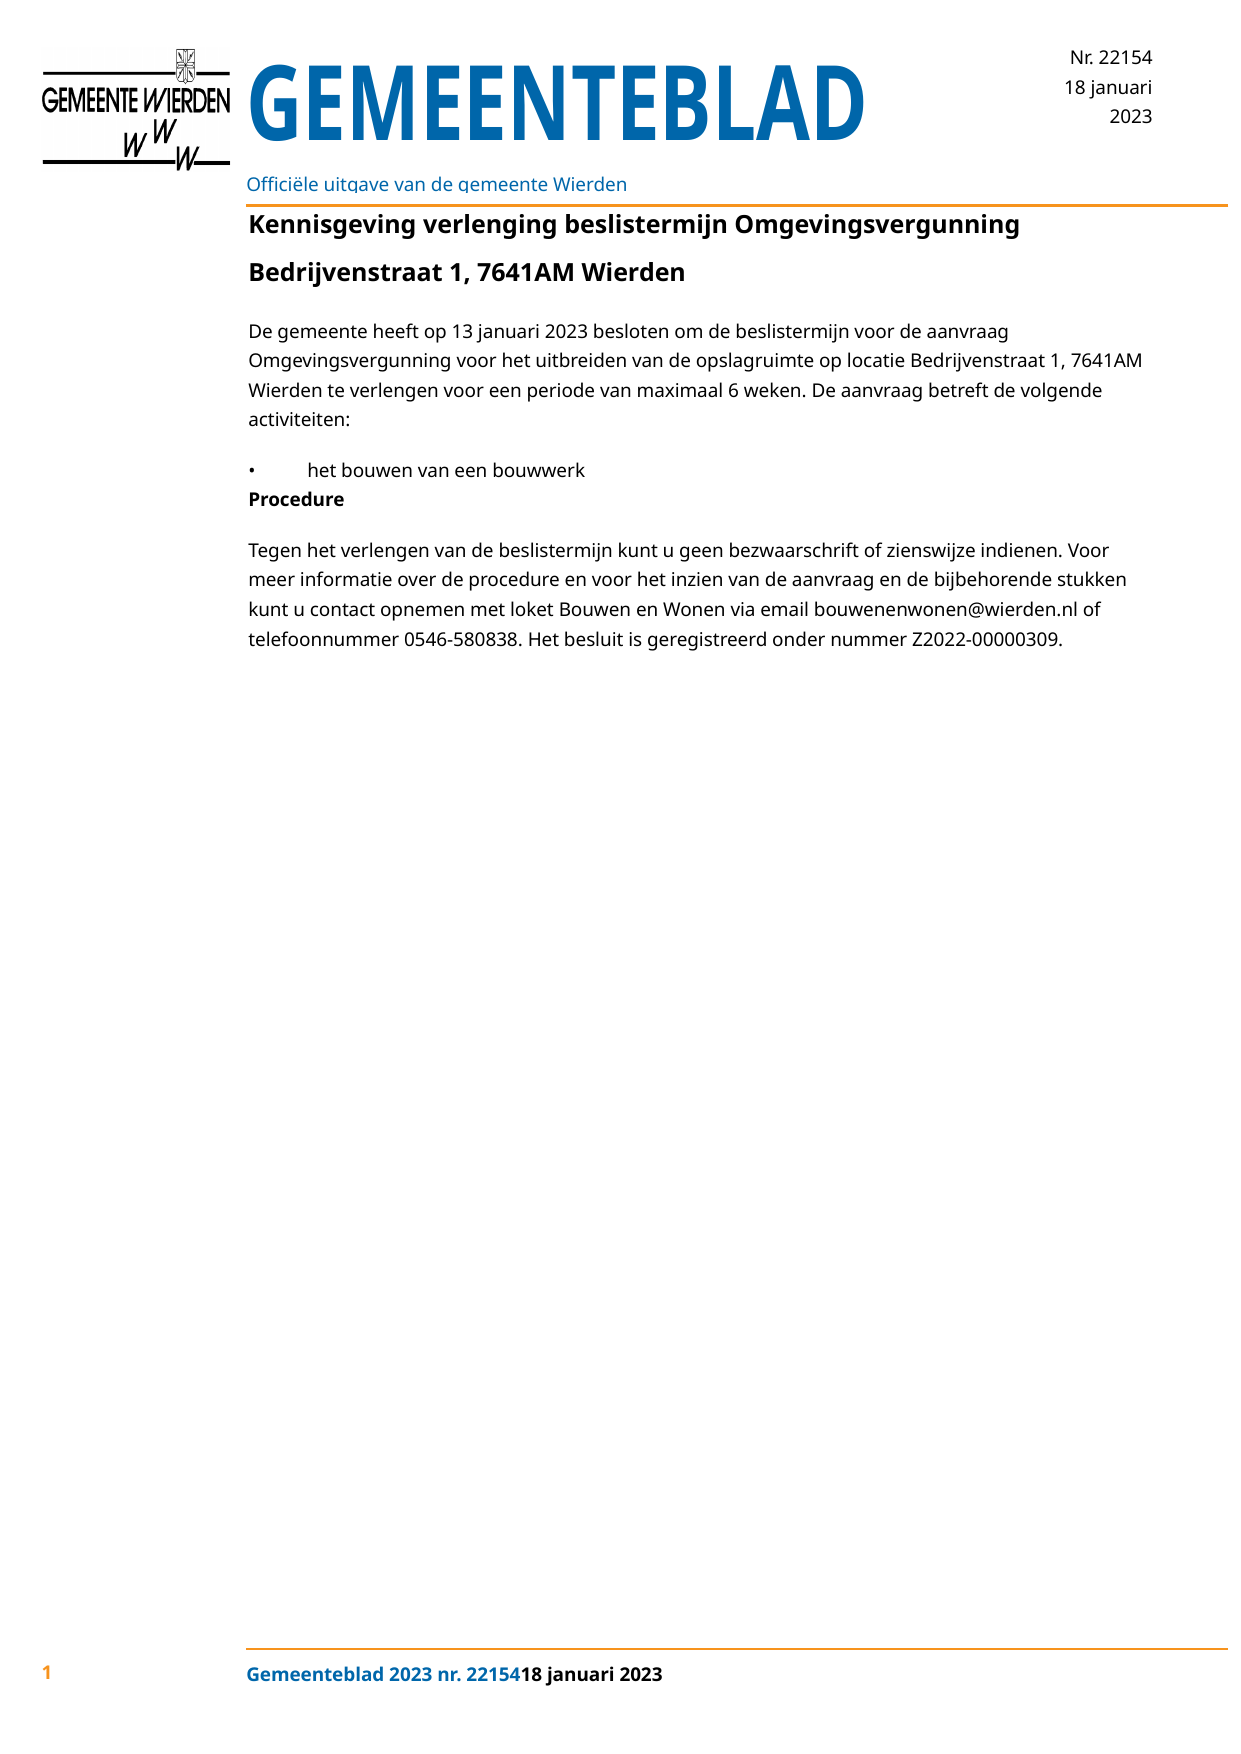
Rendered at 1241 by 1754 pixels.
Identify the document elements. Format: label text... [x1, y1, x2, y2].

text Procedure [248, 487, 1152, 512]
picture [41, 47, 231, 172]
text Kennisgeving verlenging beslistermijn Omgevingsvergunning Bedrijvenstraat 1, 7641AM Wierden [248, 207, 1152, 288]
list het bouwen van een bouwwerk [248, 457, 1152, 483]
text Tegen het verlengen van de beslistermijn kunt u geen bezwaarschrift of zienswijze indienen. Voor meer informatie over de procedure en voor het inzien van de aanvraag en de bijbehorende stukken kunt u contact opnemen met loket Bouwen en Wonen via email bouwenenwonen@wierden.nl of telefoonnummer 0546-580838. Het besluit is geregistreerd onder nummer Z2022-00000309. [248, 537, 1152, 652]
text De gemeente heeft op 13 januari 2023 besloten om de beslistermijn voor de aanvraag Omgevingsvergunning voor het uitbreiden van de opslagruimte op locatie Bedrijvenstraat 1, 7641AM Wierden te verlengen voor een periode van maximaal 6 weken. De aanvraag betreft de volgende activiteiten: [248, 318, 1152, 432]
